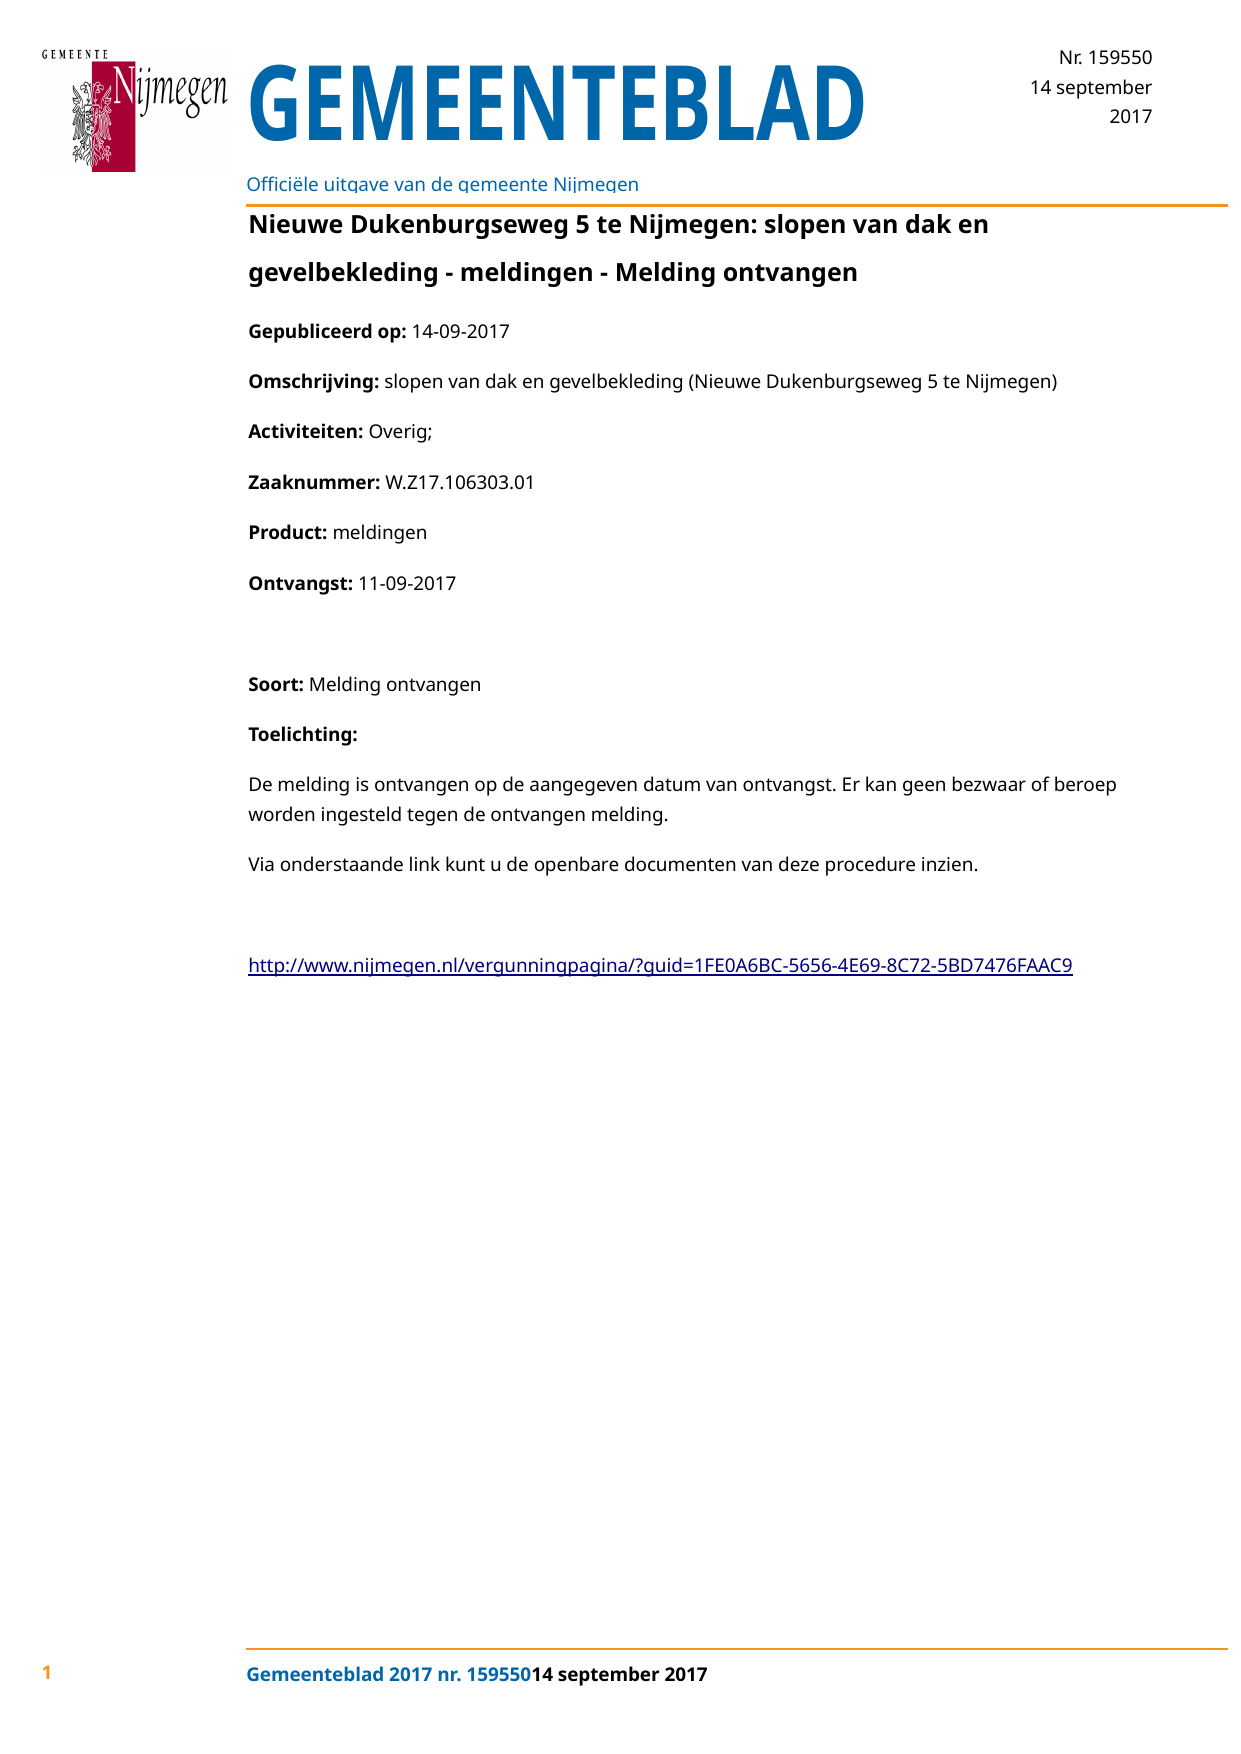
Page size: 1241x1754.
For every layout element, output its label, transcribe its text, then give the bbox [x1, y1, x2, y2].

picture [41, 47, 231, 172]
text Nieuwe Dukenburgseweg 5 te Nijmegen: slopen van dak en gevelbekleding - meldingen - Melding ontvangen [248, 207, 1152, 288]
text Soort: Melding ontvangen [248, 671, 1152, 697]
text http://www.nijmegen.nl/vergunningpagina/?guid=1FE0A6BC-5656-4E69-8C72-5BD7476FAAC9 [248, 952, 1152, 978]
text Product: meldingen [248, 519, 1152, 545]
text Via onderstaande link kunt u de openbare documenten van deze procedure inzien. [248, 852, 1152, 877]
text Gepubliceerd op: 14-09-2017 [248, 318, 1152, 344]
text Ontvangst: 11-09-2017 [248, 570, 1152, 596]
text Zaaknummer: W.Z17.106303.01 [248, 469, 1152, 495]
text De melding is ontvangen op de aangegeven datum van ontvangst. Er kan geen bezwaar of beroep worden ingesteld tegen de ontvangen melding. [248, 772, 1152, 827]
text Omschrijving: slopen van dak en gevelbekleding (Nieuwe Dukenburgseweg 5 te Nijmegen) [248, 368, 1152, 394]
text Toelichting: [248, 721, 1152, 747]
text Activiteiten: Overig; [248, 419, 1152, 444]
